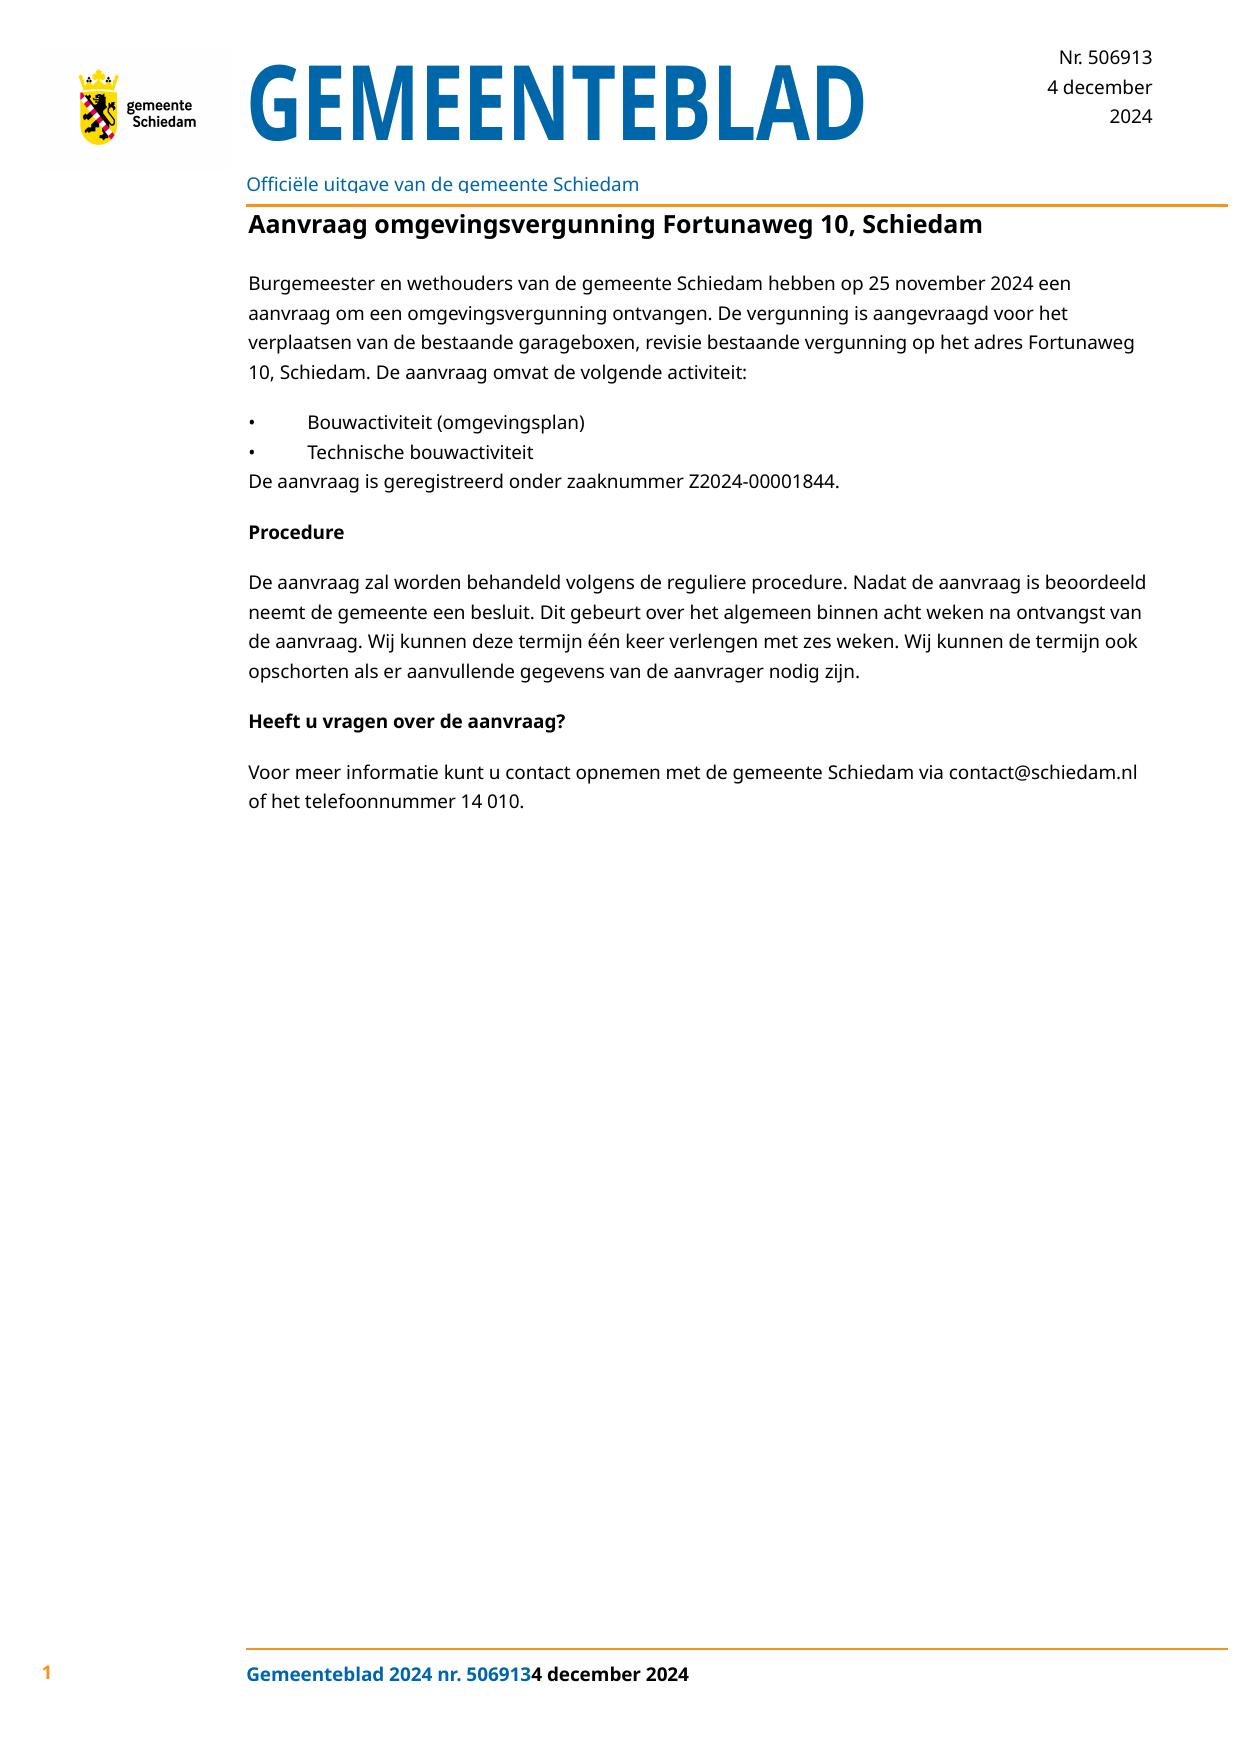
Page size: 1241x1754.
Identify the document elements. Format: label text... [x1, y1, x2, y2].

text Heeft u vragen over de aanvraag? [248, 709, 1152, 734]
text Burgemeester en wethouders van de gemeente Schiedam hebben op 25 november 2024 een aanvraag om een omgevingsvergunning ontvangen. De vergunning is aangevraagd voor het verplaatsen van de bestaande garageboxen, revisie bestaande vergunning op het adres Fortunaweg 10, Schiedam. De aanvraag omvat de volgende activiteit: [248, 270, 1152, 385]
picture [41, 47, 231, 172]
text De aanvraag zal worden behandeld volgens de reguliere procedure. Nadat de aanvraag is beoordeeld neemt de gemeente een besluit. Dit gebeurt over het algemeen binnen acht weken na ontvangst van de aanvraag. Wij kunnen deze termijn één keer verlengen met zes weken. Wij kunnen de termijn ook opschorten als er aanvullende gegevens van de aanvrager nodig zijn. [248, 569, 1152, 684]
list Technische bouwactiviteit [248, 439, 1152, 465]
text Procedure [248, 519, 1152, 545]
text Voor meer informatie kunt u contact opnemen met de gemeente Schiedam via contact@schiedam.nl of het telefoonnummer 14 010. [248, 759, 1152, 814]
text Aanvraag omgevingsvergunning Fortunaweg 10, Schiedam [248, 207, 1152, 241]
list Bouwactiviteit (omgevingsplan) [248, 409, 1152, 435]
text De aanvraag is geregistreerd onder zaaknummer Z2024-00001844. [248, 469, 1152, 494]
